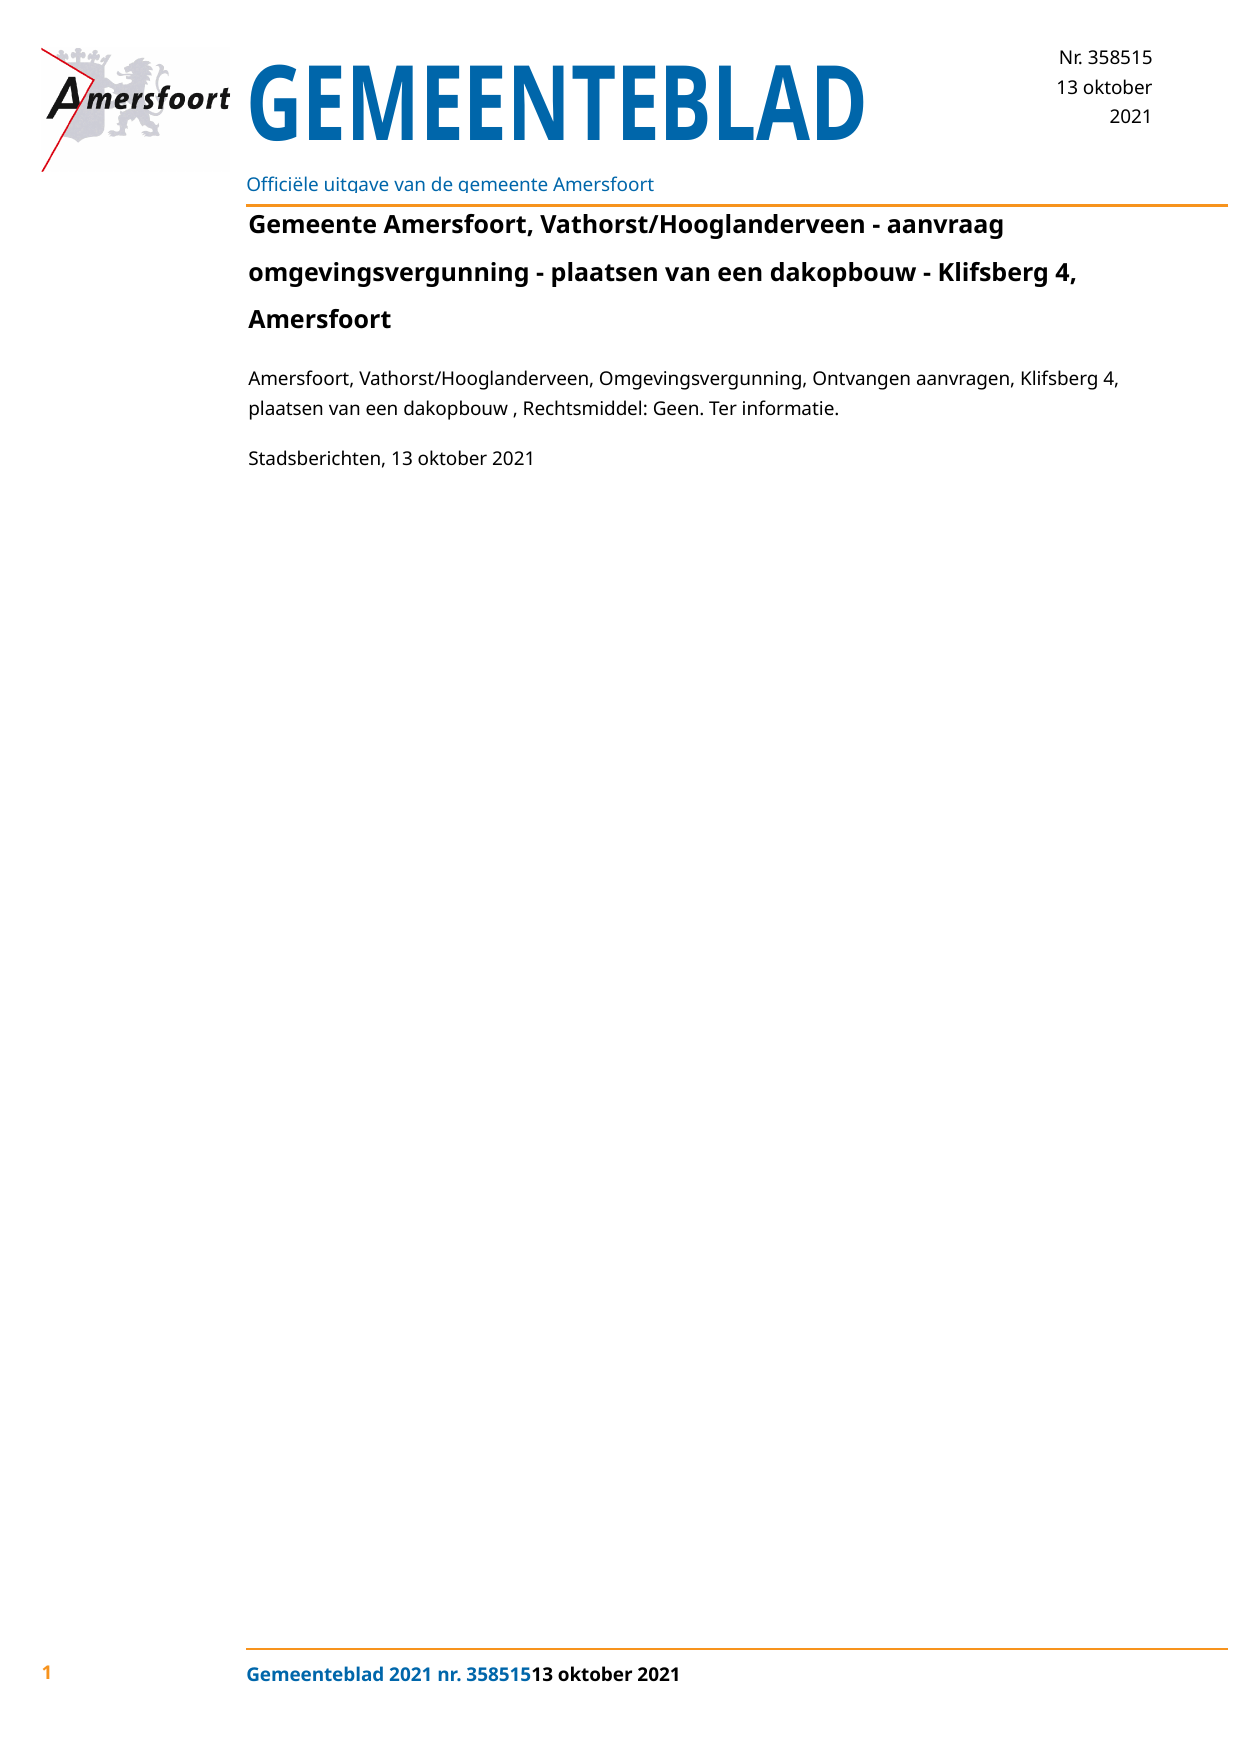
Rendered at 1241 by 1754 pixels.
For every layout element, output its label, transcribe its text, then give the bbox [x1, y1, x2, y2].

text Gemeente Amersfoort, Vathorst/Hooglanderveen - aanvraag omgevingsvergunning - plaatsen van een dakopbouw - Klifsberg 4, Amersfoort [248, 207, 1152, 336]
text Amersfoort, Vathorst/Hooglanderveen, Omgevingsvergunning, Ontvangen aanvragen, Klifsberg 4, plaatsen van een dakopbouw , Rechtsmiddel: Geen. Ter informatie. [248, 366, 1152, 421]
picture [41, 47, 231, 172]
text Stadsberichten, 13 oktober 2021 [248, 446, 1152, 471]
